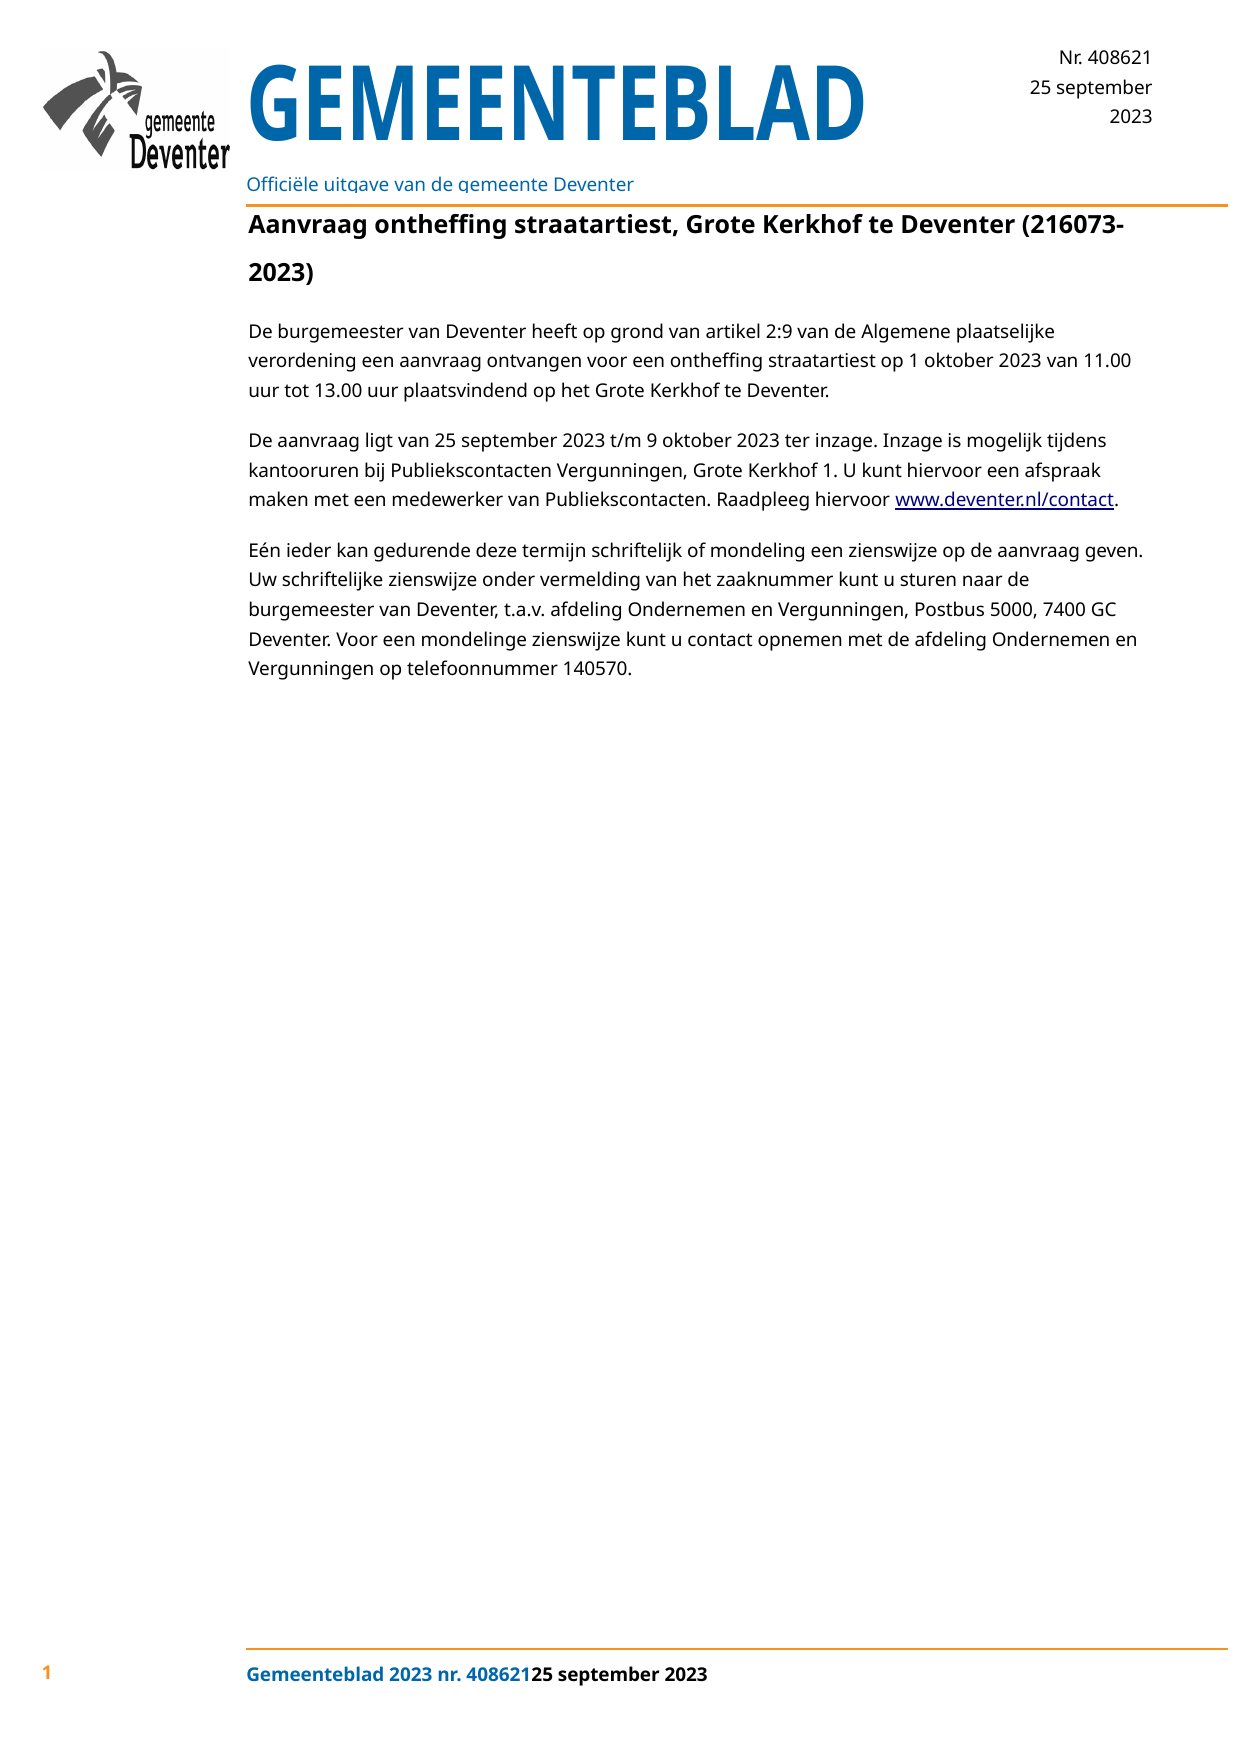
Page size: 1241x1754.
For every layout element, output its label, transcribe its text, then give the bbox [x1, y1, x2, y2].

text Eén ieder kan gedurende deze termijn schriftelijk of mondeling een zienswijze op de aanvraag geven. Uw schriftelijke zienswijze onder vermelding van het zaaknummer kunt u sturen naar de burgemeester van Deventer, t.a.v. afdeling Ondernemen en Vergunningen, Postbus 5000, 7400 GC Deventer. Voor een mondelinge zienswijze kunt u contact opnemen met de afdeling Ondernemen en Vergunningen op telefoonnummer 140570. [248, 537, 1152, 681]
text Aanvraag ontheffing straatartiest, Grote Kerkhof te Deventer (216073-2023) [248, 207, 1152, 288]
text De burgemeester van Deventer heeft op grond van artikel 2:9 van de Algemene plaatselijke verordening een aanvraag ontvangen voor een ontheffing straatartiest op 1 oktober 2023 van 11.00 uur tot 13.00 uur plaatsvindend op het Grote Kerkhof te Deventer. [248, 318, 1152, 403]
picture [41, 47, 231, 172]
text De aanvraag ligt van 25 september 2023 t/m 9 oktober 2023 ter inzage. Inzage is mogelijk tijdens kantooruren bij Publiekscontacten Vergunningen, Grote Kerkhof 1. U kunt hiervoor een afspraak maken met een medewerker van Publiekscontacten. Raadpleeg hiervoor www.deventer.nl/contact. [248, 427, 1152, 512]
